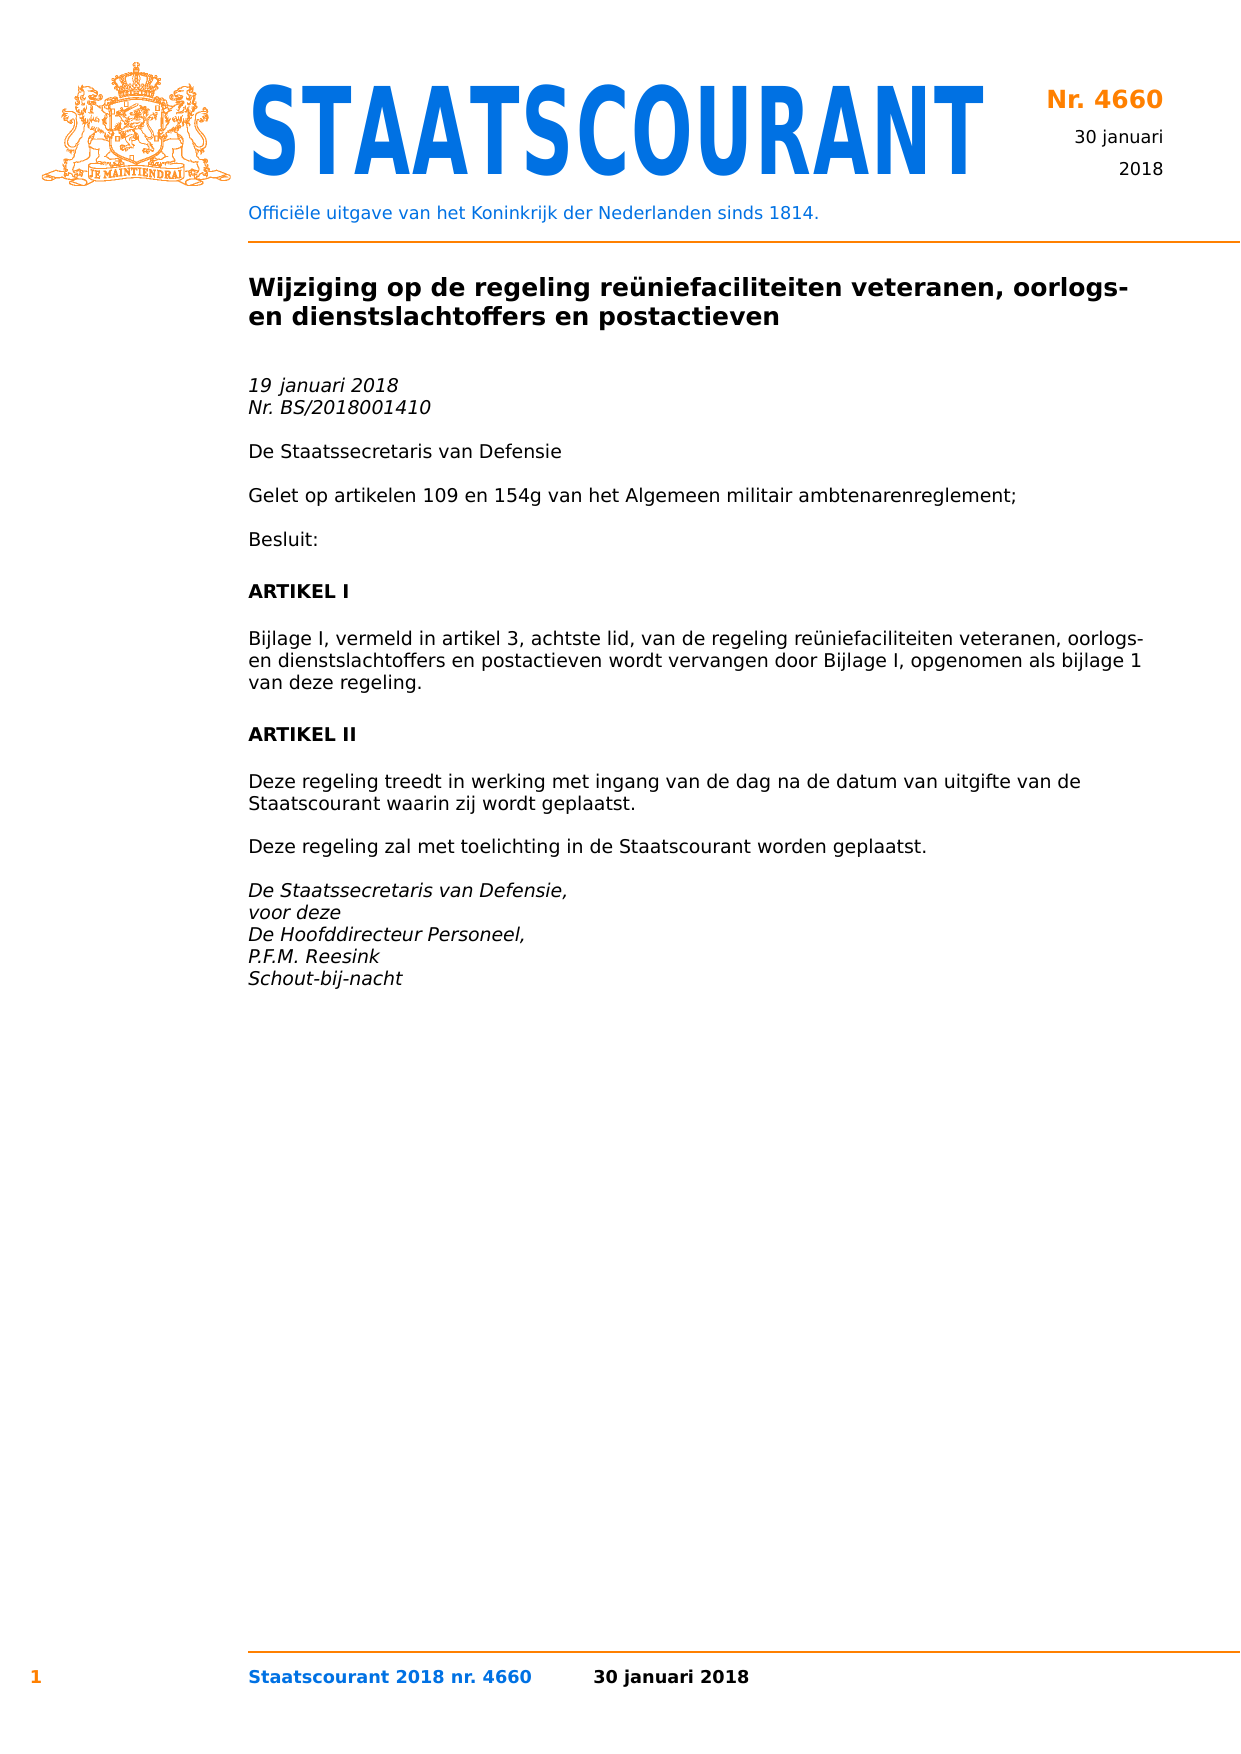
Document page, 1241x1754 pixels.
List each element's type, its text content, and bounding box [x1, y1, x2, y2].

text De Staatssecretaris van Defensie [248, 441, 1163, 463]
table_cell Officiële uitgave van het Koninkrijk der Nederlanden sinds 1814. [248, 203, 1240, 241]
text Besluit: [248, 529, 1163, 551]
subtitle ARTIKEL II [248, 723, 1163, 746]
text 19 januari 2018 [248, 375, 1163, 397]
table_header STAATSCOURANT [248, 62, 998, 203]
table_cell 30 januari [998, 121, 1240, 153]
table_header [25, 62, 248, 241]
text Deze regeling treedt in werking met ingang van de dag na de datum van uitgifte van de Staatscourant waarin zij wordt geplaatst. [248, 771, 1163, 814]
table_header Nr. 4660 [998, 62, 1240, 121]
text Nr. BS/2018001410 [248, 397, 1163, 419]
picture [41, 62, 231, 186]
table_cell 2018 [998, 153, 1240, 203]
subtitle ARTIKEL I [248, 581, 1163, 603]
text Bijlage I, vermeld in artikel 3, achtste lid, van de regeling reüniefaciliteiten veteranen, oorlogs- en dienstslachtoffers en postactieven wordt vervangen door Bijlage I, opgenomen als bijlage 1 van deze regeling. [248, 628, 1163, 693]
text Deze regeling zal met toelichting in de Staatscourant worden geplaatst. [248, 836, 1163, 858]
text Gelet op artikelen 109 en 154g van het Algemeen militair ambtenarenreglement; [248, 485, 1163, 507]
text De Staatssecretaris van Defensie, voor deze De Hoofddirecteur Personeel, P.F.M. Reesink Schout-bij-nacht [248, 880, 1163, 990]
subtitle Wijziging op de regeling reüniefaciliteiten veteranen, oorlogs- en dienstslachtoffers en postactieven [248, 273, 1163, 331]
